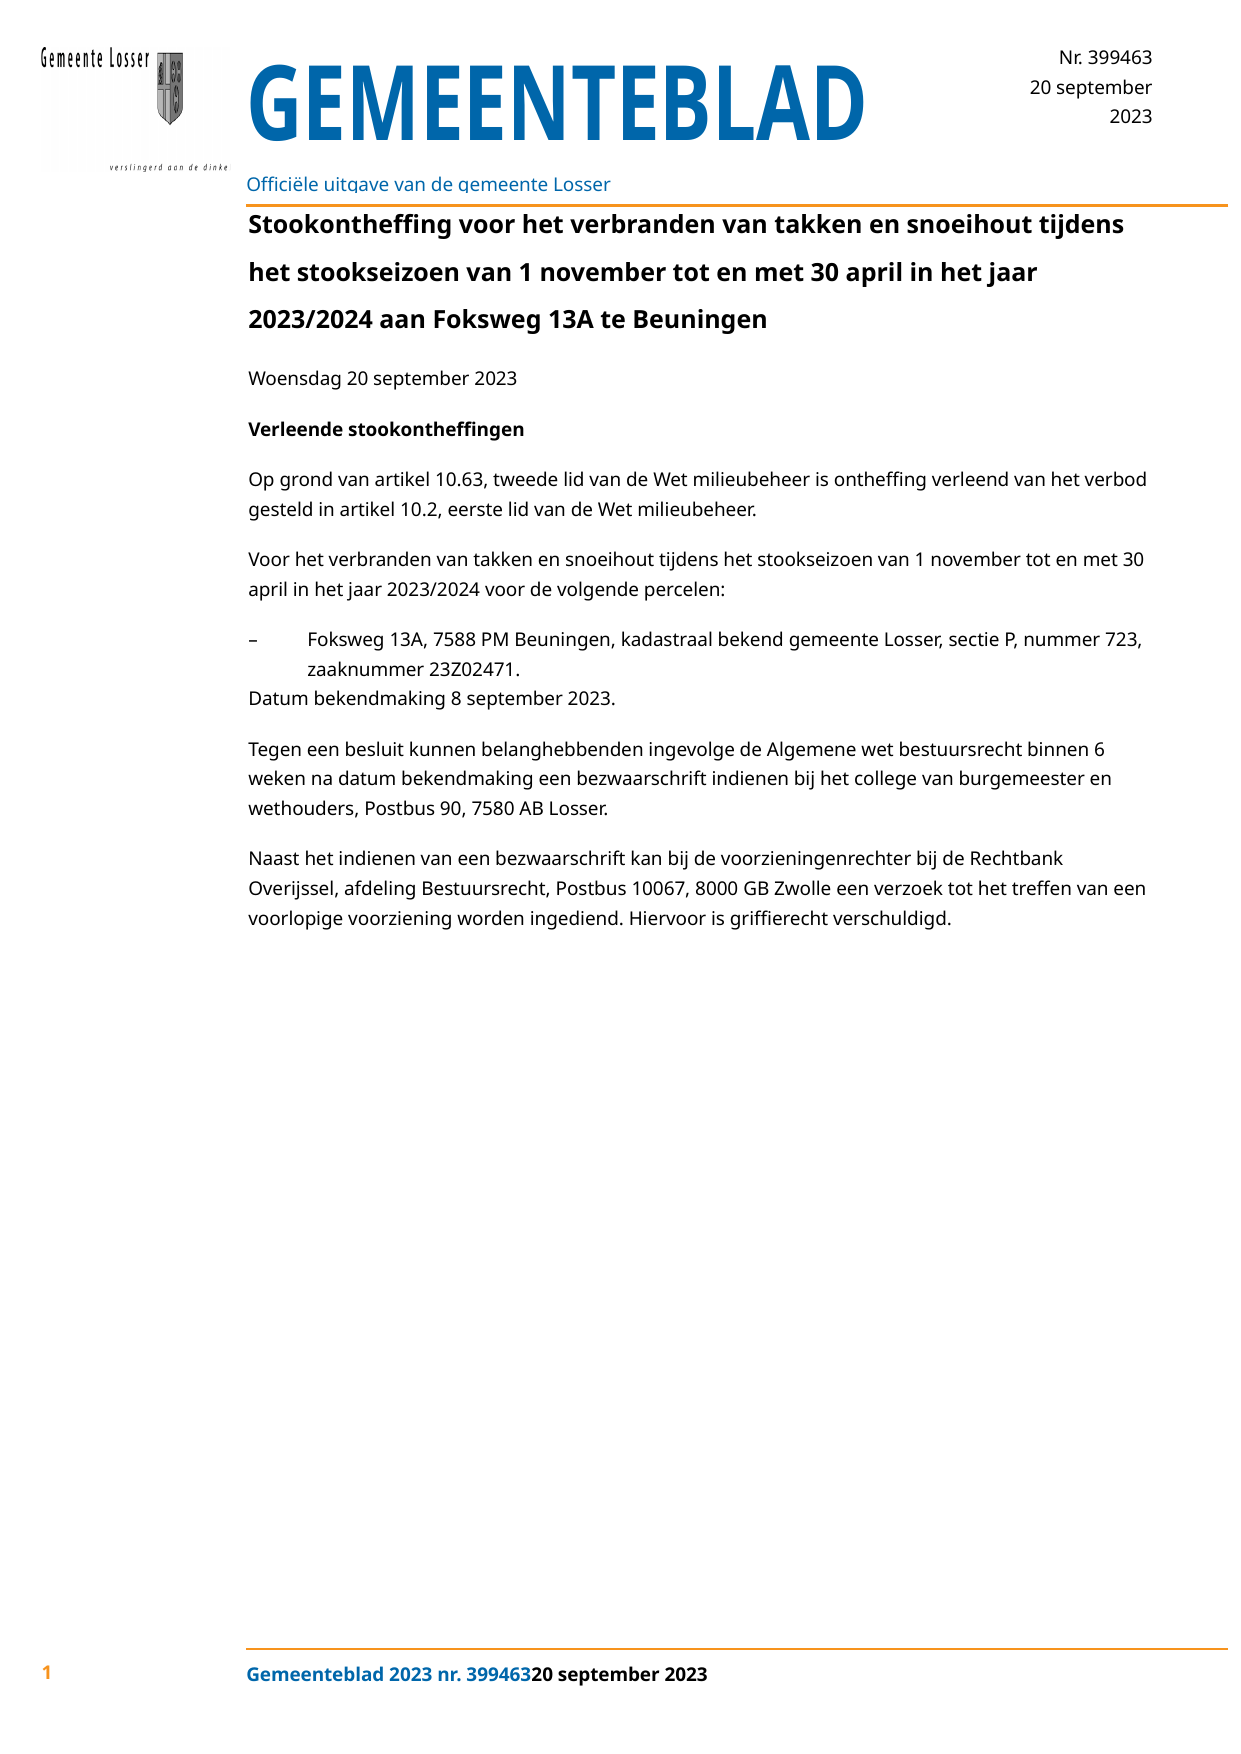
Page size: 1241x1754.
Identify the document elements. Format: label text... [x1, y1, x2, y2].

picture [41, 47, 231, 172]
text Stookontheffing voor het verbranden van takken en snoeihout tijdens het stookseizoen van 1 november tot en met 30 april in het jaar 2023/2024 aan Foksweg 13A te Beuningen [248, 207, 1152, 336]
text Tegen een besluit kunnen belanghebbenden ingevolge de Algemene wet bestuursrecht binnen 6 weken na datum bekendmaking een bezwaarschrift indienen bij het college van burgemeester en wethouders, Postbus 90, 7580 AB Losser. [248, 736, 1152, 821]
list Foksweg 13A, 7588 PM Beuningen, kadastraal bekend gemeente Losser, sectie P, nummer 723, zaaknummer 23Z02471. [248, 626, 1152, 682]
text Naast het indienen van een bezwaarschrift kan bij de voorzieningenrechter bij de Rechtbank Overijssel, afdeling Bestuursrecht, Postbus 10067, 8000 GB Zwolle een verzoek tot het treffen van een voorlopige voorziening worden ingediend. Hiervoor is griffierecht verschuldigd. [248, 846, 1152, 930]
text Voor het verbranden van takken en snoeihout tijdens het stookseizoen van 1 november tot en met 30 april in het jaar 2023/2024 voor de volgende percelen: [248, 546, 1152, 602]
text Datum bekendmaking 8 september 2023. [248, 686, 1152, 711]
text Op grond van artikel 10.63, tweede lid van de Wet milieubeheer is ontheffing verleend van het verbod gesteld in artikel 10.2, eerste lid van de Wet milieubeheer. [248, 466, 1152, 522]
text Woensdag 20 september 2023 [248, 366, 1152, 391]
text Verleende stookontheffingen [248, 416, 1152, 442]
